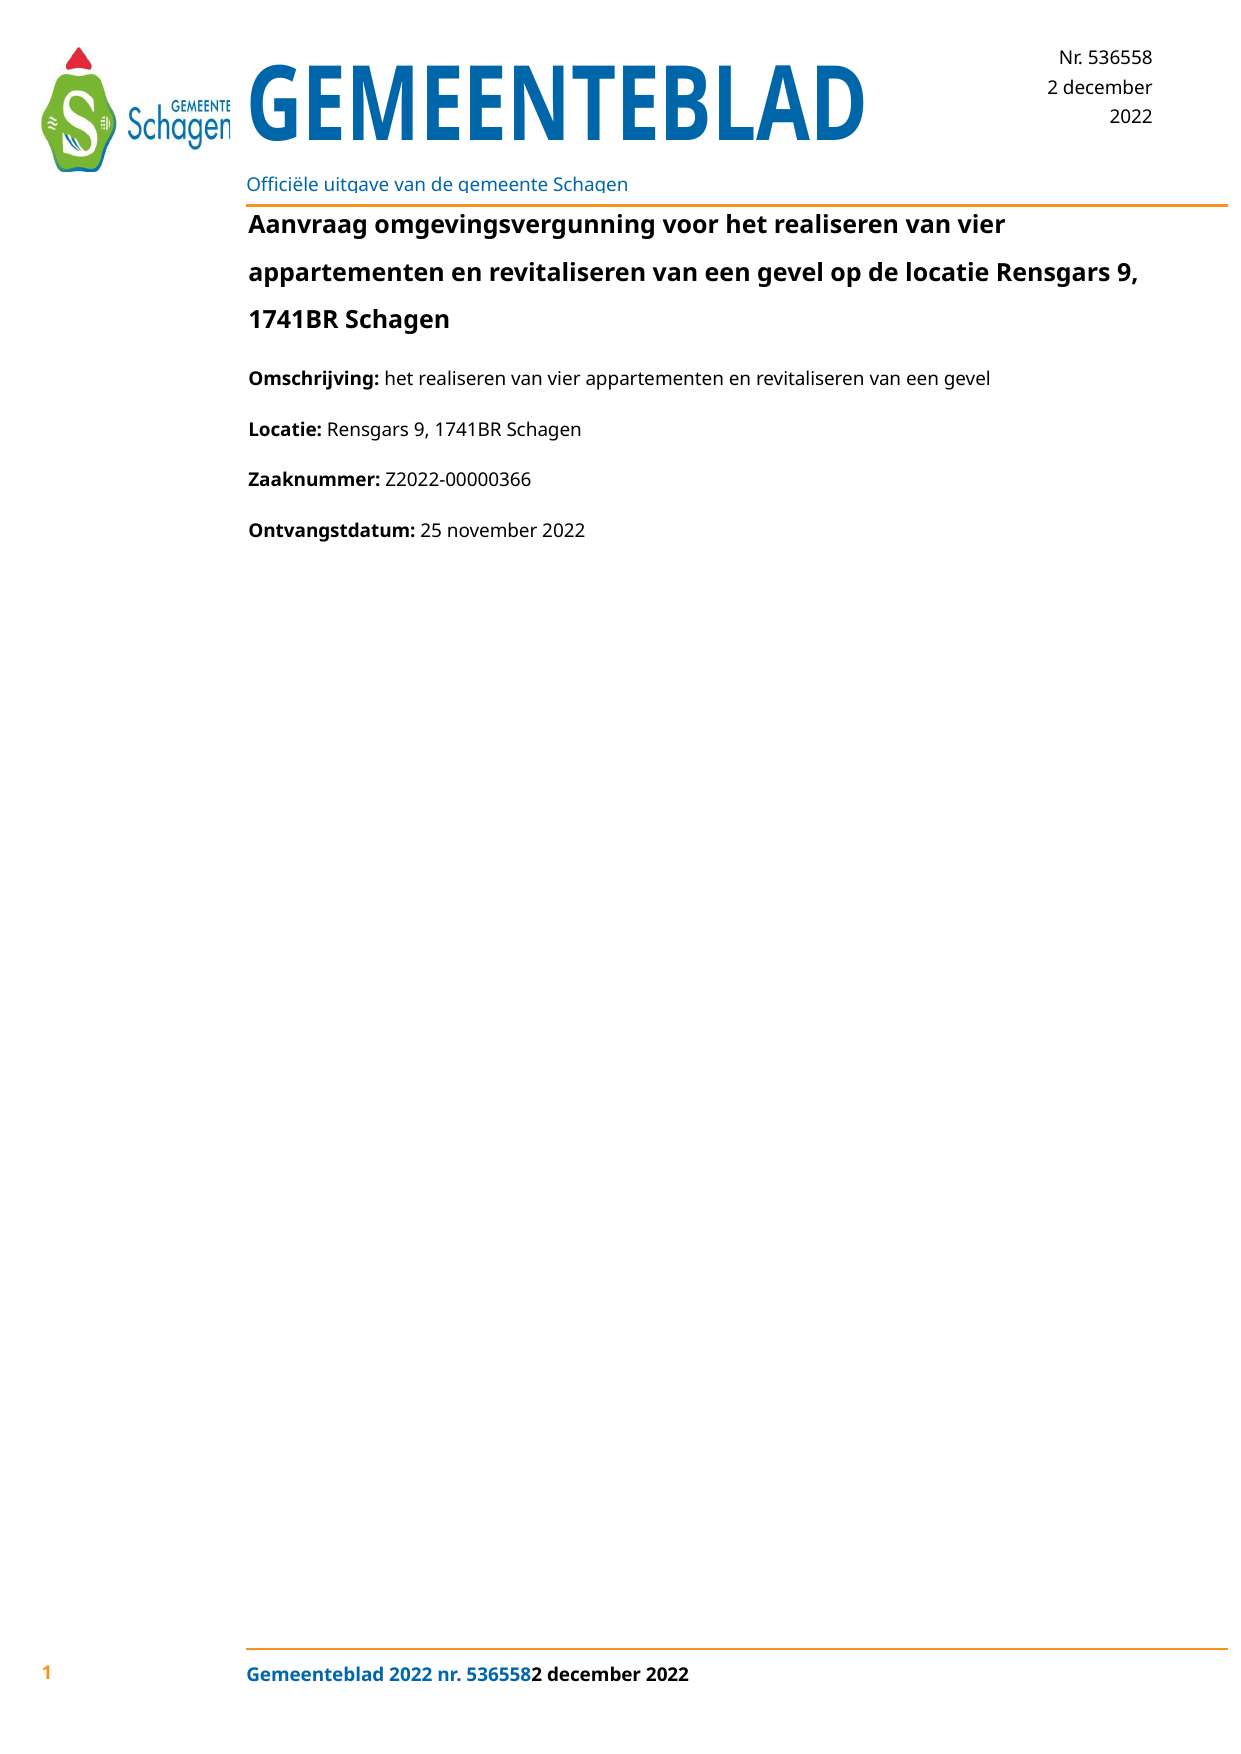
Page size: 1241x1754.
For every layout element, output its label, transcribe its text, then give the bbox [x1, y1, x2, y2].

text Omschrijving: het realiseren van vier appartementen en revitaliseren van een gevel [248, 366, 1152, 391]
picture [41, 47, 231, 172]
text Aanvraag omgevingsvergunning voor het realiseren van vier appartementen en revitaliseren van een gevel op de locatie Rensgars 9, 1741BR Schagen [248, 207, 1152, 336]
text Ontvangstdatum: 25 november 2022 [248, 517, 1152, 542]
text Zaaknummer: Z2022-00000366 [248, 466, 1152, 492]
text Locatie: Rensgars 9, 1741BR Schagen [248, 416, 1152, 442]
